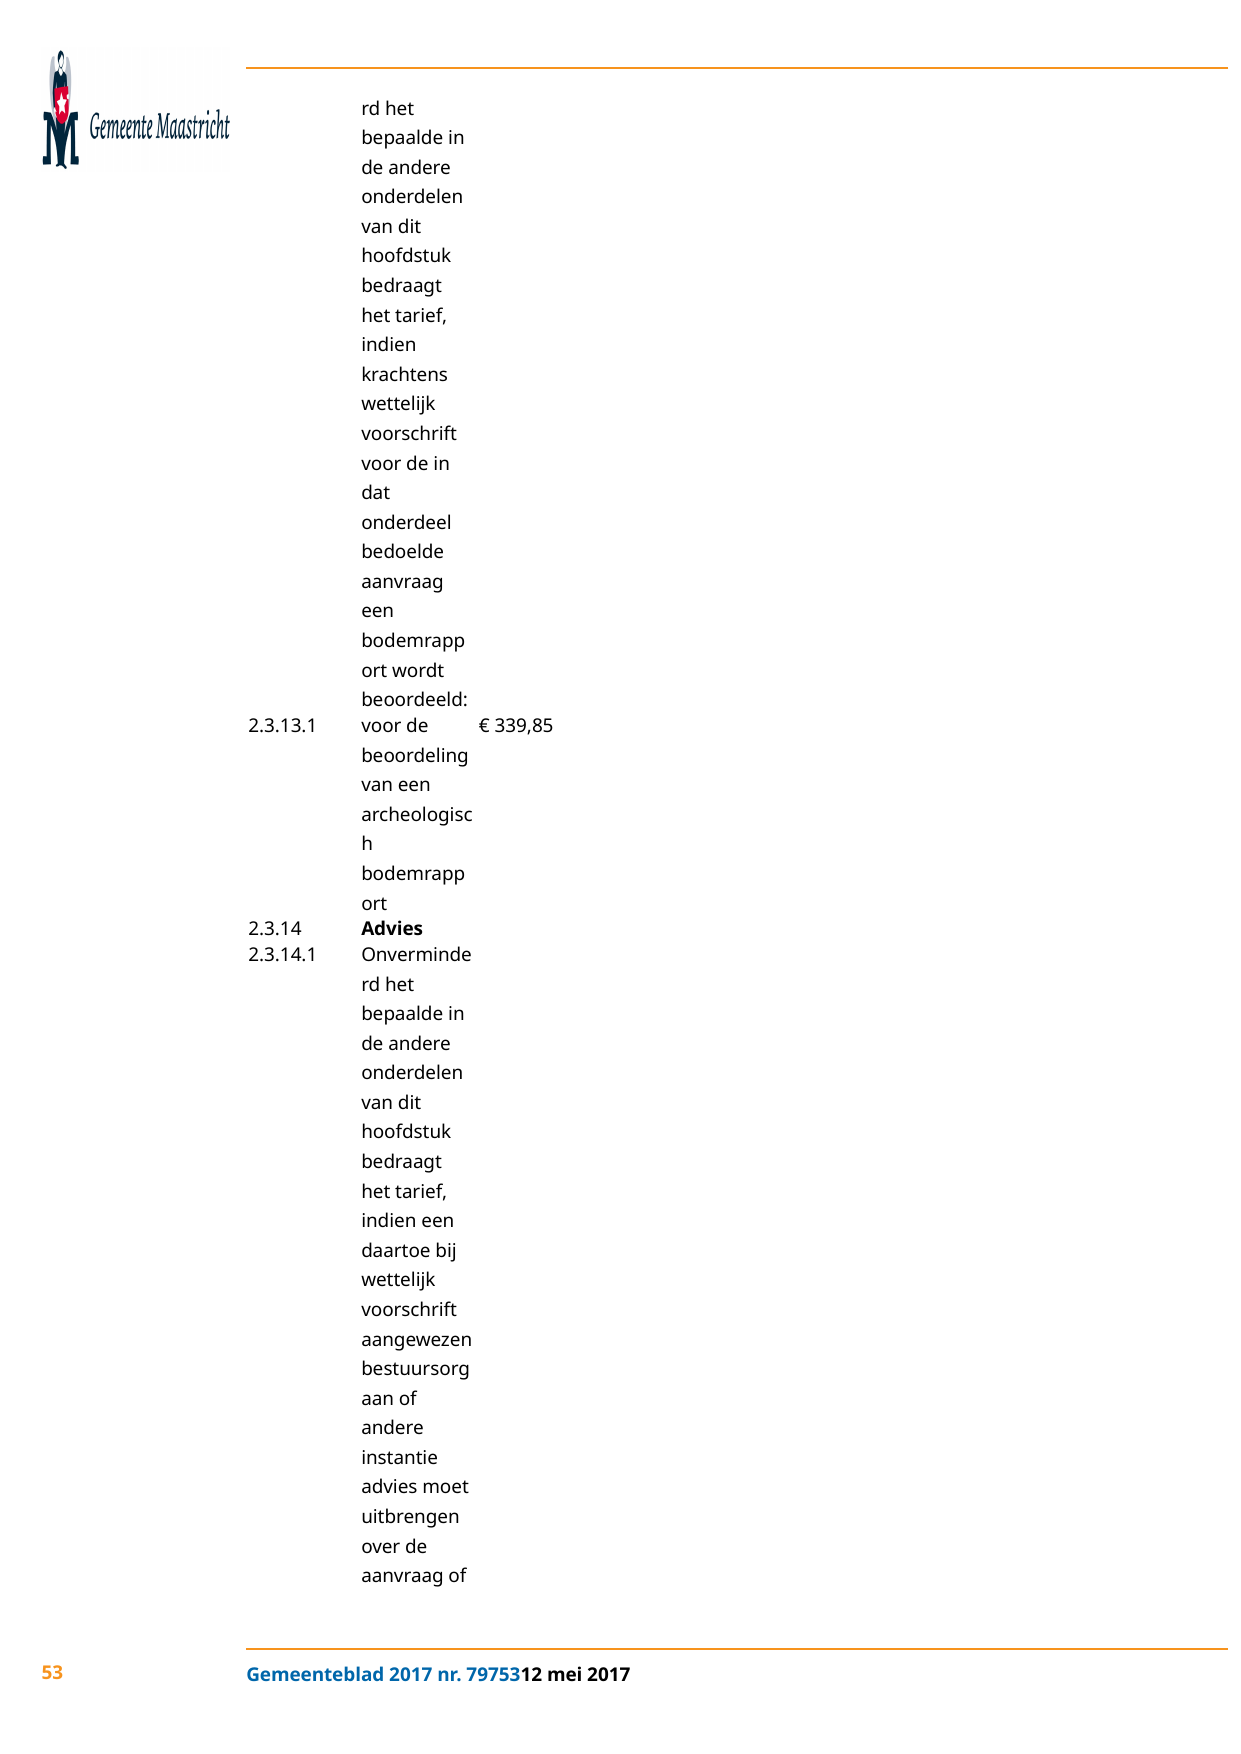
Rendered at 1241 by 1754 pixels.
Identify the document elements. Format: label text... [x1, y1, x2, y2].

table_cell [587, 712, 700, 915]
table_cell rd het bepaalde in de andere onderdelen van dit hoofdstuk bedraagt het tarief, indien krachtens wettelijk voorschrift voor de in dat onderdeel bedoelde aanvraag een bodemrapport wordt beoordeeld: [361, 95, 474, 712]
table_cell Onverminderd het bepaalde in de andere onderdelen van dit hoofdstuk bedraagt het tarief, indien een daartoe bij wettelijk voorschrift aangewezen bestuursorgaan of andere instantie advies moet uitbrengen over de aanvraag of [361, 941, 474, 1588]
table_cell [587, 915, 700, 941]
picture [41, 47, 231, 172]
table_cell 2.3.14 [248, 915, 361, 941]
table_cell [248, 95, 361, 712]
table_cell Advies [361, 915, 474, 941]
table_cell € 339,85 [474, 712, 587, 915]
table_cell 2.3.14.1 [248, 941, 361, 1588]
table_cell [474, 915, 587, 941]
table_cell 2.3.13.1 [248, 712, 361, 915]
table_cell voor de beoordeling van een archeologisch bodemrapport [361, 712, 474, 915]
